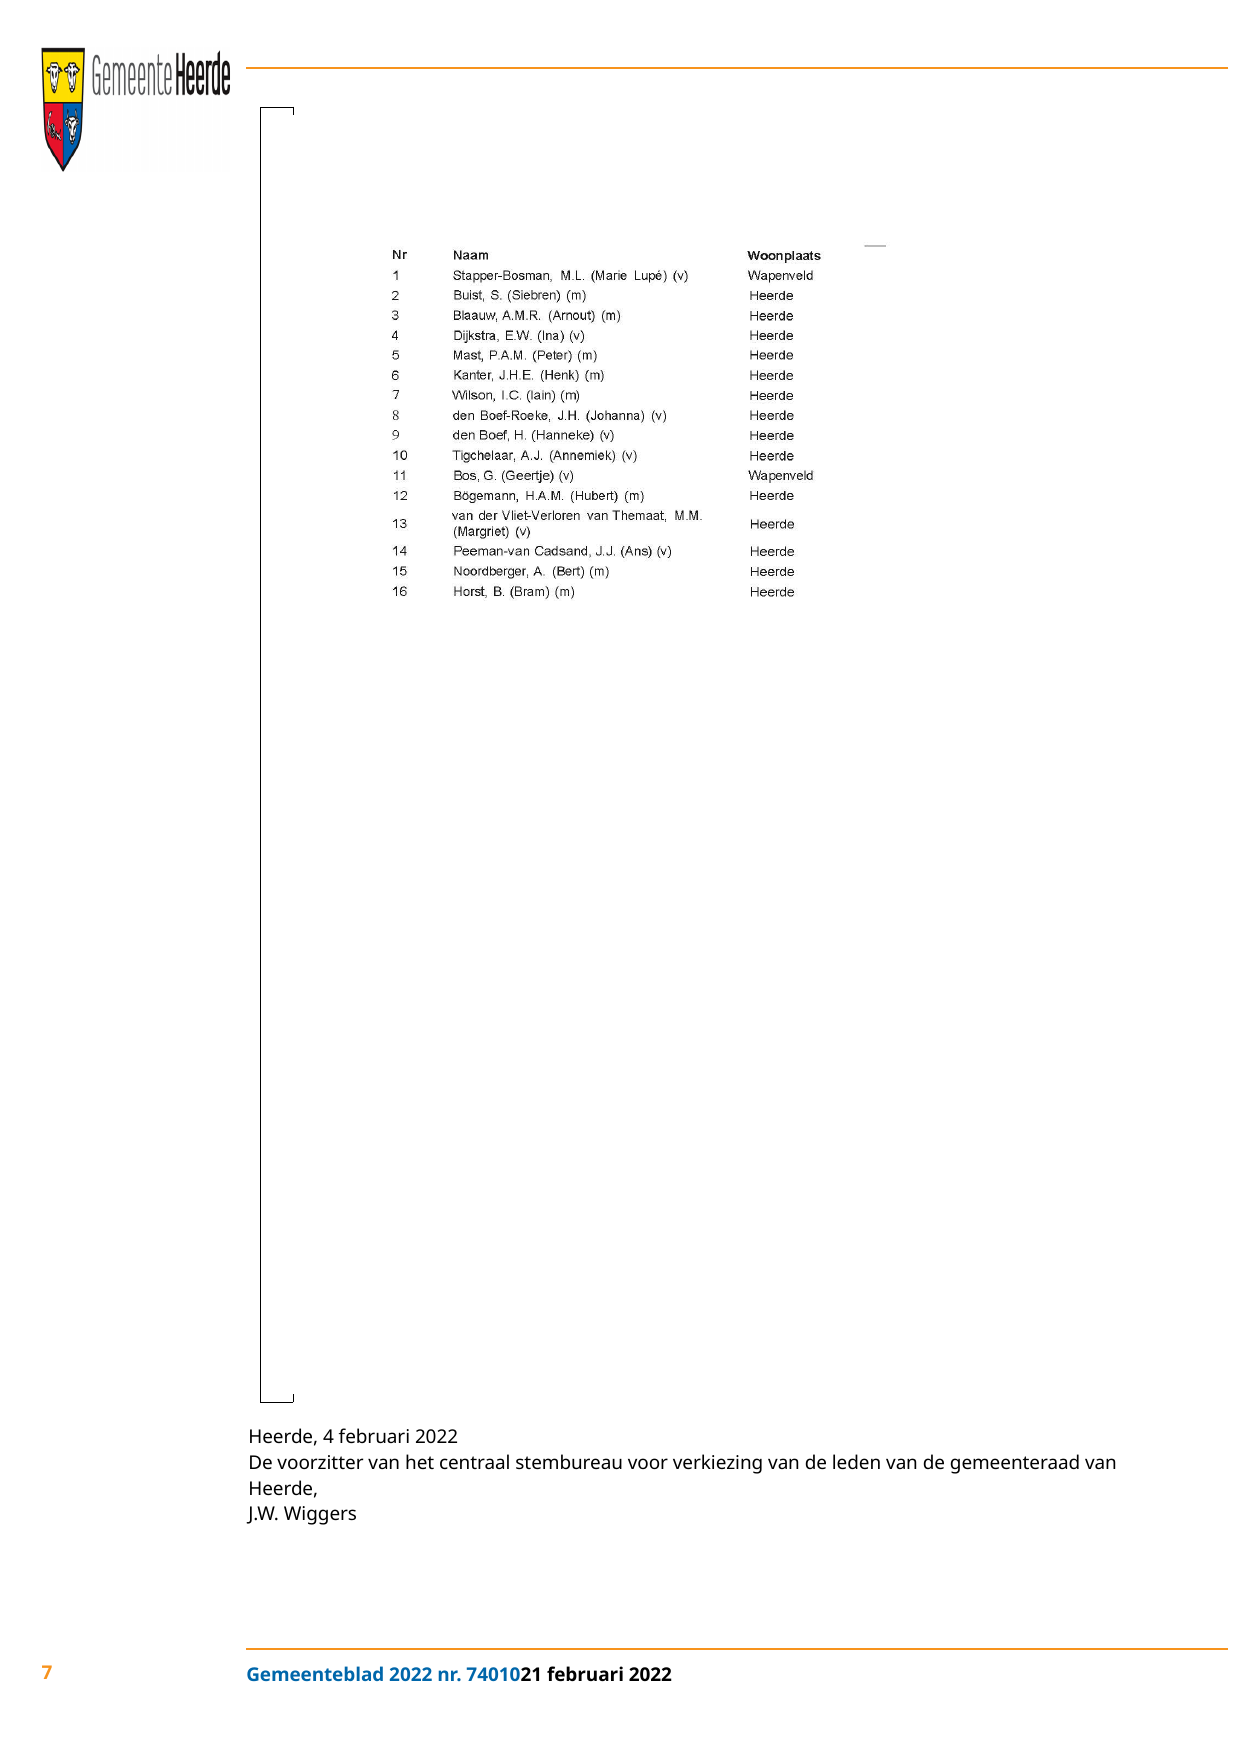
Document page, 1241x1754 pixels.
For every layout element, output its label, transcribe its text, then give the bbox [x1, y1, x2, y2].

text De voorzitter van het centraal stembureau voor verkiezing van de leden van de gemeenteraad van Heerde, [248, 1449, 1152, 1501]
picture [268, 115, 1173, 1394]
text J.W. Wiggers [248, 1501, 1152, 1526]
picture [41, 47, 231, 172]
text Heerde, 4 februari 2022 [248, 1423, 1152, 1449]
